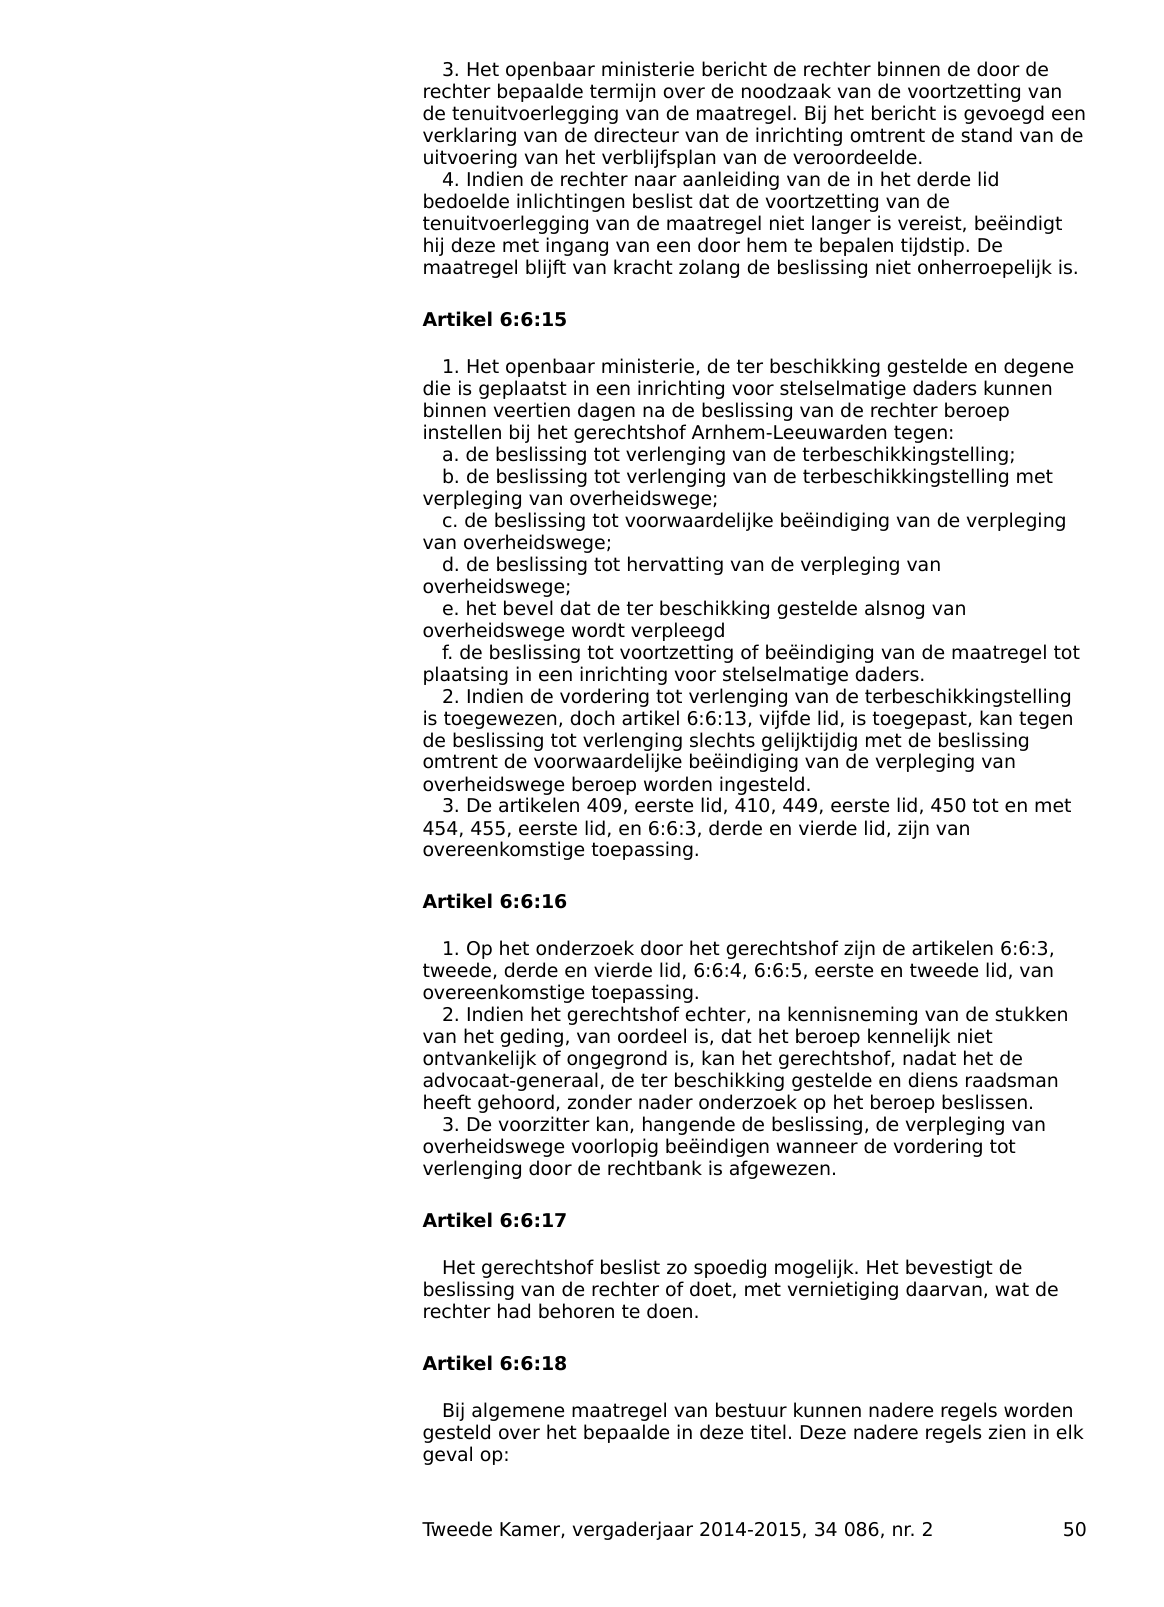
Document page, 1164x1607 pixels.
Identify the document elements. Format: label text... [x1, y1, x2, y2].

text 3. Het openbaar ministerie bericht de rechter binnen de door de rechter bepaalde termijn over de noodzaak van de voortzetting van de tenuitvoerlegging van de maatregel. Bij het bericht is gevoegd een verklaring van de directeur van de inrichting omtrent de stand van de uitvoering van het verblijfsplan van de veroordeelde. [422, 59, 1087, 169]
text d. de beslissing tot hervatting van de verpleging van overheidswege; [422, 554, 1087, 598]
text 4. Indien de rechter naar aanleiding van de in het derde lid bedoelde inlichtingen beslist dat de voortzetting van de tenuitvoerlegging van de maatregel niet langer is vereist, beëindigt hij deze met ingang van een door hem te bepalen tijdstip. De maatregel blijft van kracht zolang de beslissing niet onherroepelijk is. [422, 169, 1087, 279]
text e. het bevel dat de ter beschikking gestelde alsnog van overheidswege wordt verpleegd [422, 598, 1087, 642]
text 3. De voorzitter kan, hangende de beslissing, de verpleging van overheidswege voorlopig beëindigen wanneer de vordering tot verlenging door de rechtbank is afgewezen. [422, 1114, 1087, 1180]
text 3. De artikelen 409, eerste lid, 410, 449, eerste lid, 450 tot en met 454, 455, eerste lid, en 6:6:3, derde en vierde lid, zijn van overeenkomstige toepassing. [422, 795, 1087, 861]
subtitle Artikel 6:6:15 [422, 309, 1087, 331]
subtitle Artikel 6:6:18 [422, 1353, 1087, 1375]
text b. de beslissing tot verlenging van de terbeschikkingstelling met verpleging van overheidswege; [422, 466, 1087, 510]
text 1. Het openbaar ministerie, de ter beschikking gestelde en degene die is geplaatst in een inrichting voor stelselmatige daders kunnen binnen veertien dagen na de beslissing van de rechter beroep instellen bij het gerechtshof Arnhem-Leeuwarden tegen: [422, 356, 1087, 444]
subtitle Artikel 6:6:16 [422, 891, 1087, 913]
text a. de beslissing tot verlenging van de terbeschikkingstelling; [422, 444, 1087, 466]
subtitle Artikel 6:6:17 [422, 1210, 1087, 1232]
text 2. Indien het gerechtshof echter, na kennisneming van de stukken van het geding, van oordeel is, dat het beroep kennelijk niet ontvankelijk of ongegrond is, kan het gerechtshof, nadat het de advocaat-generaal, de ter beschikking gestelde en diens raadsman heeft gehoord, zonder nader onderzoek op het beroep beslissen. [422, 1004, 1087, 1114]
text c. de beslissing tot voorwaardelijke beëindiging van de verpleging van overheidswege; [422, 510, 1087, 554]
text 1. Op het onderzoek door het gerechtshof zijn de artikelen 6:6:3, tweede, derde en vierde lid, 6:6:4, 6:6:5, eerste en tweede lid, van overeenkomstige toepassing. [422, 938, 1087, 1004]
text 2. Indien de vordering tot verlenging van de terbeschikkingstelling is toegewezen, doch artikel 6:6:13, vijfde lid, is toegepast, kan tegen de beslissing tot verlenging slechts gelijktijdig met de beslissing omtrent de voorwaardelijke beëindiging van de verpleging van overheidswege beroep worden ingesteld. [422, 686, 1087, 795]
text Bij algemene maatregel van bestuur kunnen nadere regels worden gesteld over het bepaalde in deze titel. Deze nadere regels zien in elk geval op: [422, 1400, 1087, 1466]
text f. de beslissing tot voortzetting of beëindiging van de maatregel tot plaatsing in een inrichting voor stelselmatige daders. [422, 642, 1087, 686]
text Het gerechtshof beslist zo spoedig mogelijk. Het bevestigt de beslissing van de rechter of doet, met vernietiging daarvan, wat de rechter had behoren te doen. [422, 1257, 1087, 1323]
